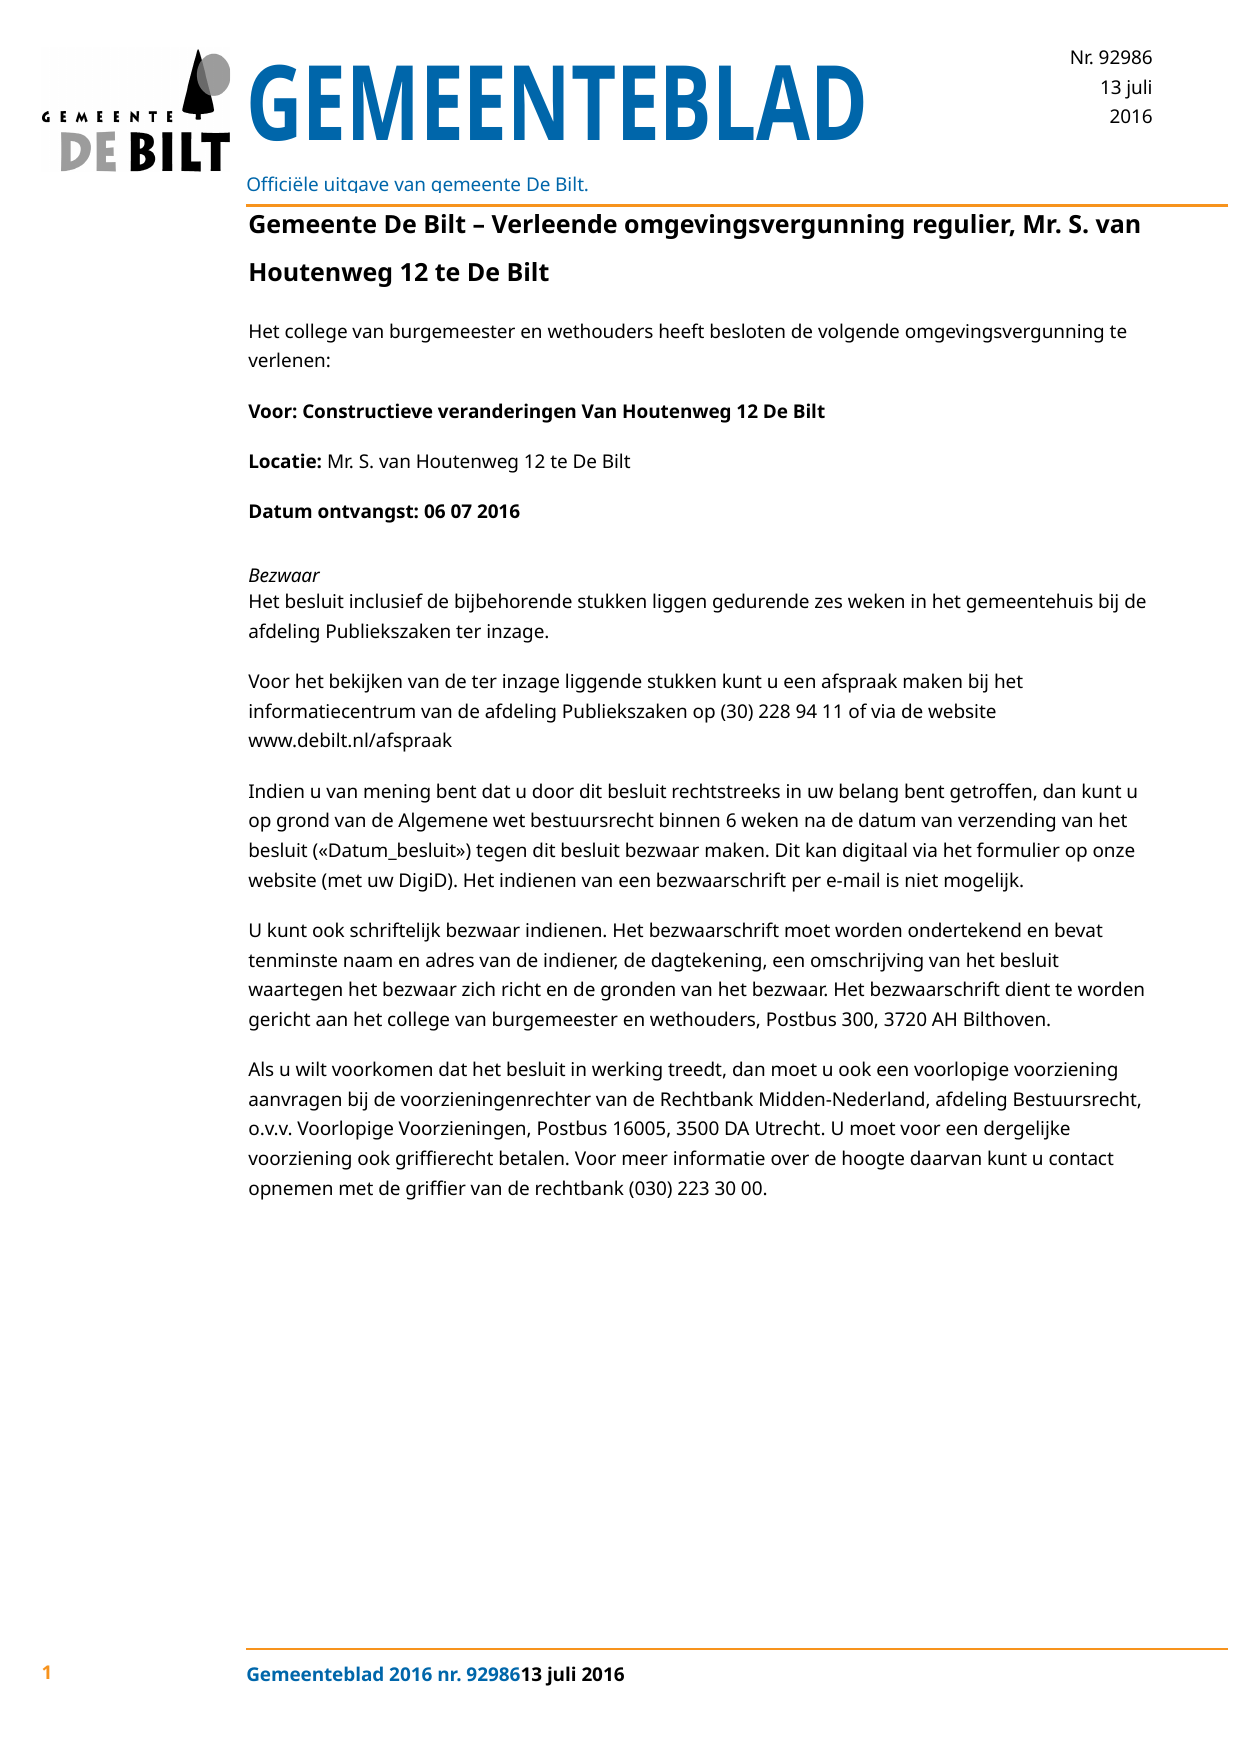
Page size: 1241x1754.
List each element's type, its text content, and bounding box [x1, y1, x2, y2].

text Als u wilt voorkomen dat het besluit in werking treedt, dan moet u ook een voorlopige voorziening aanvragen bij de voorzieningenrechter van de Rechtbank Midden-Nederland, afdeling Bestuursrecht, o.v.v. Voorlopige Voorzieningen, Postbus 16005, 3500 DA Utrecht. U moet voor een dergelijke voorziening ook griffierecht betalen. Voor meer informatie over de hoogte daarvan kunt u contact opnemen met de griffier van de rechtbank (030) 223 30 00. [248, 1056, 1152, 1200]
text Locatie: Mr. S. van Houtenweg 12 te De Bilt [248, 448, 1152, 474]
text U kunt ook schriftelijk bezwaar indienen. Het bezwaarschrift moet worden ondertekend en bevat tenminste naam en adres van de indiener, de dagtekening, een omschrijving van het besluit waartegen het bezwaar zich richt en de gronden van het bezwaar. Het bezwaarschrift dient te worden gericht aan het college van burgemeester en wethouders, Postbus 300, 3720 AH Bilthoven. [248, 917, 1152, 1032]
text Bezwaar [248, 563, 1152, 588]
text Voor het bekijken van de ter inzage liggende stukken kunt u een afspraak maken bij het informatiecentrum van de afdeling Publiekszaken op (30) 228 94 11 of via de website www.debilt.nl/afspraak [248, 668, 1152, 753]
text Het college van burgemeester en wethouders heeft besloten de volgende omgevingsvergunning te verlenen: [248, 318, 1152, 373]
text Indien u van mening bent dat u door dit besluit rechtstreeks in uw belang bent getroffen, dan kunt u op grond van de Algemene wet bestuursrecht binnen 6 weken na de datum van verzending van het besluit («Datum_besluit») tegen dit besluit bezwaar maken. Dit kan digitaal via het formulier op onze website (met uw DigiD). Het indienen van een bezwaarschrift per e-mail is niet mogelijk. [248, 778, 1152, 892]
text Het besluit inclusief de bijbehorende stukken liggen gedurende zes weken in het gemeentehuis bij de afdeling Publiekszaken ter inzage. [248, 588, 1152, 644]
text Datum ontvangst: 06 07 2016 [248, 499, 1152, 524]
text Gemeente De Bilt – Verleende omgevingsvergunning regulier, Mr. S. van Houtenweg 12 te De Bilt [248, 207, 1152, 288]
picture [41, 47, 231, 172]
text Voor: Constructieve veranderingen Van Houtenweg 12 De Bilt [248, 398, 1152, 424]
